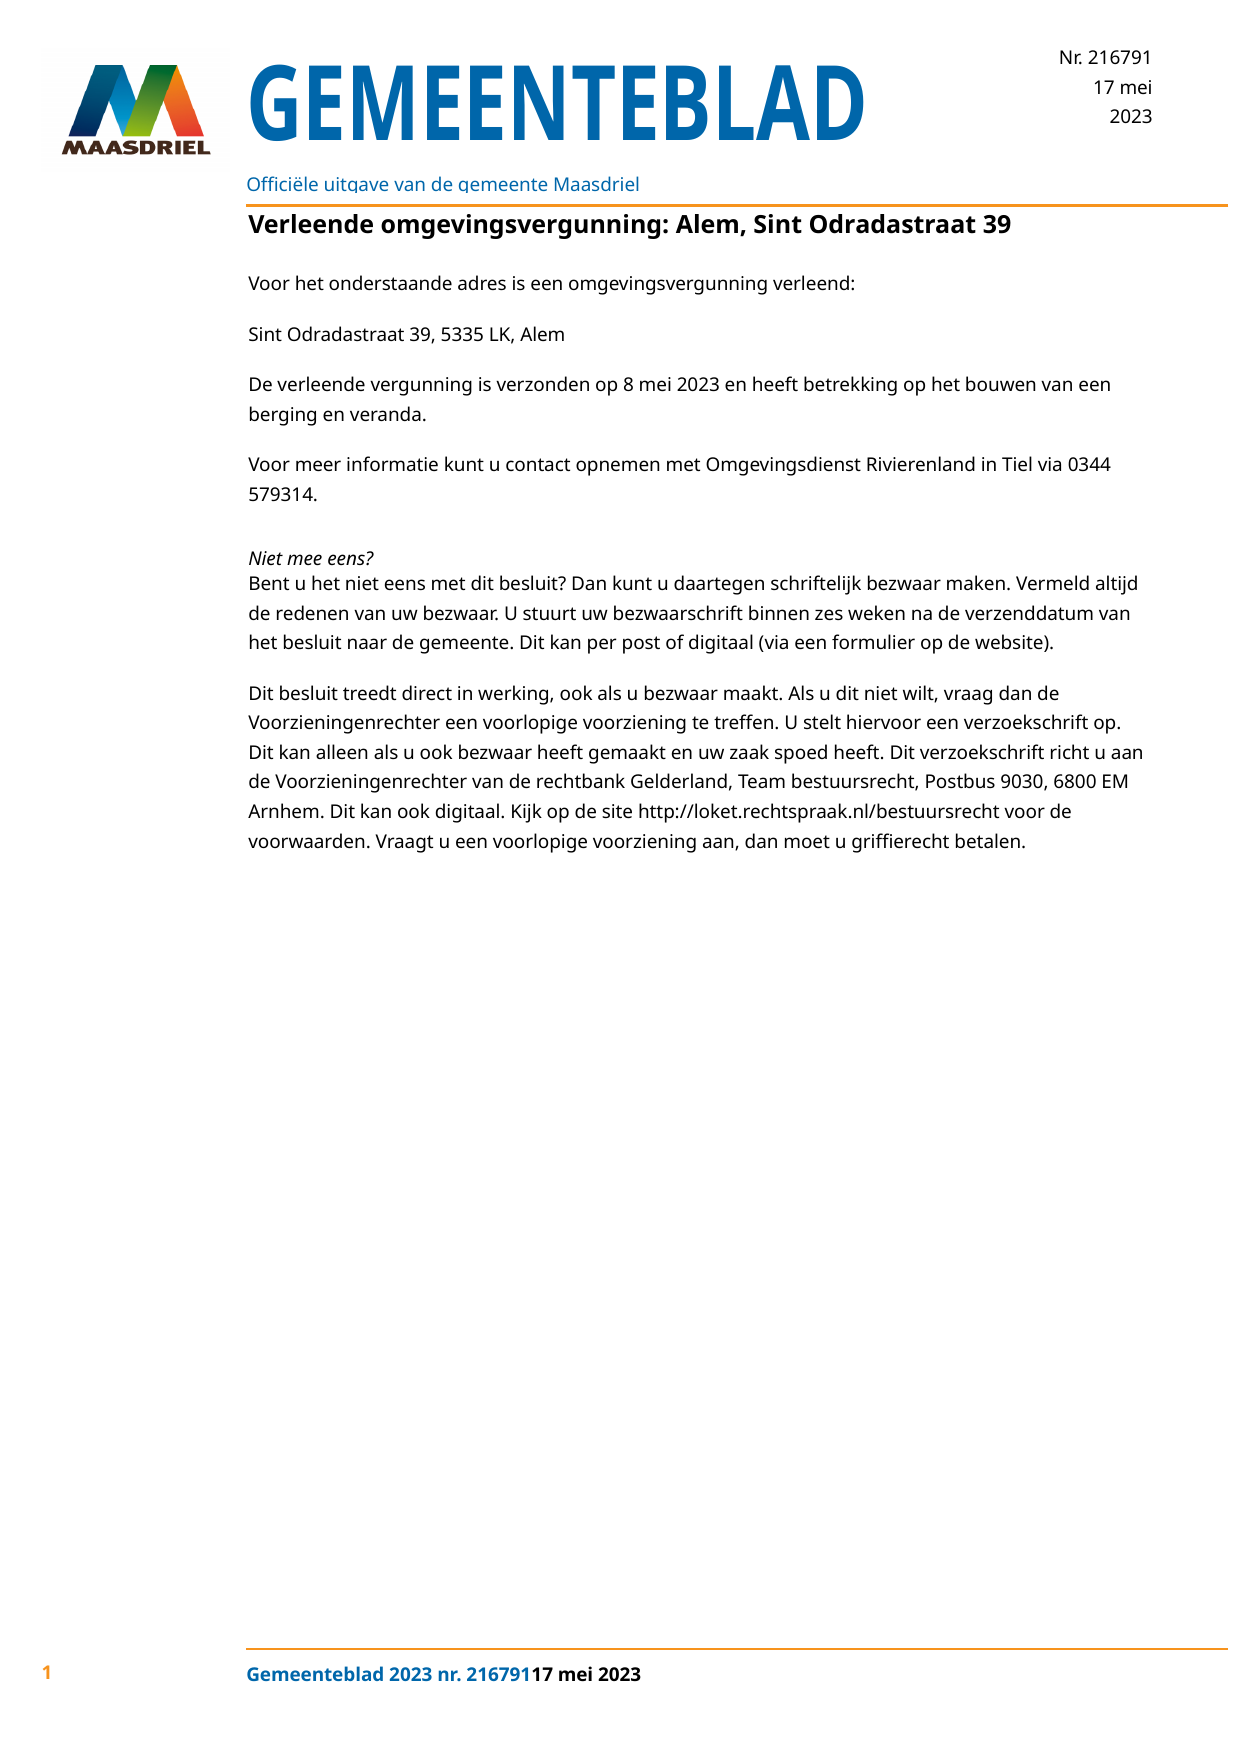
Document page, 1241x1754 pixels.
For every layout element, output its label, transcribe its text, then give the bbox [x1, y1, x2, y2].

text Dit besluit treedt direct in werking, ook als u bezwaar maakt. Als u dit niet wilt, vraag dan de Voorzieningenrechter een voorlopige voorziening te treffen. U stelt hiervoor een verzoekschrift op. Dit kan alleen als u ook bezwaar heeft gemaakt en uw zaak spoed heeft. Dit verzoekschrift richt u aan de Voorzieningenrechter van de rechtbank Gelderland, Team bestuursrecht, Postbus 9030, 6800 EM Arnhem. Dit kan ook digitaal. Kijk op de site http://loket.rechtspraak.nl/bestuursrecht voor de voorwaarden. Vraagt u een voorlopige voorziening aan, dan moet u griffierecht betalen. [248, 680, 1152, 854]
text Niet mee eens? [248, 545, 1152, 570]
text Voor het onderstaande adres is een omgevingsvergunning verleend: [248, 270, 1152, 296]
text Sint Odradastraat 39, 5335 LK, Alem [248, 321, 1152, 346]
text Bent u het niet eens met dit besluit? Dan kunt u daartegen schriftelijk bezwaar maken. Vermeld altijd de redenen van uw bezwaar. U stuurt uw bezwaarschrift binnen zes weken na de verzenddatum van het besluit naar de gemeente. Dit kan per post of digitaal (via een formulier op de website). [248, 570, 1152, 655]
text De verleende vergunning is verzonden op 8 mei 2023 en heeft betrekking op het bouwen van een berging en veranda. [248, 371, 1152, 426]
text Voor meer informatie kunt u contact opnemen met Omgevingsdienst Rivierenland in Tiel via 0344 579314. [248, 451, 1152, 506]
picture [41, 47, 231, 172]
text Verleende omgevingsvergunning: Alem, Sint Odradastraat 39 [248, 207, 1152, 241]
